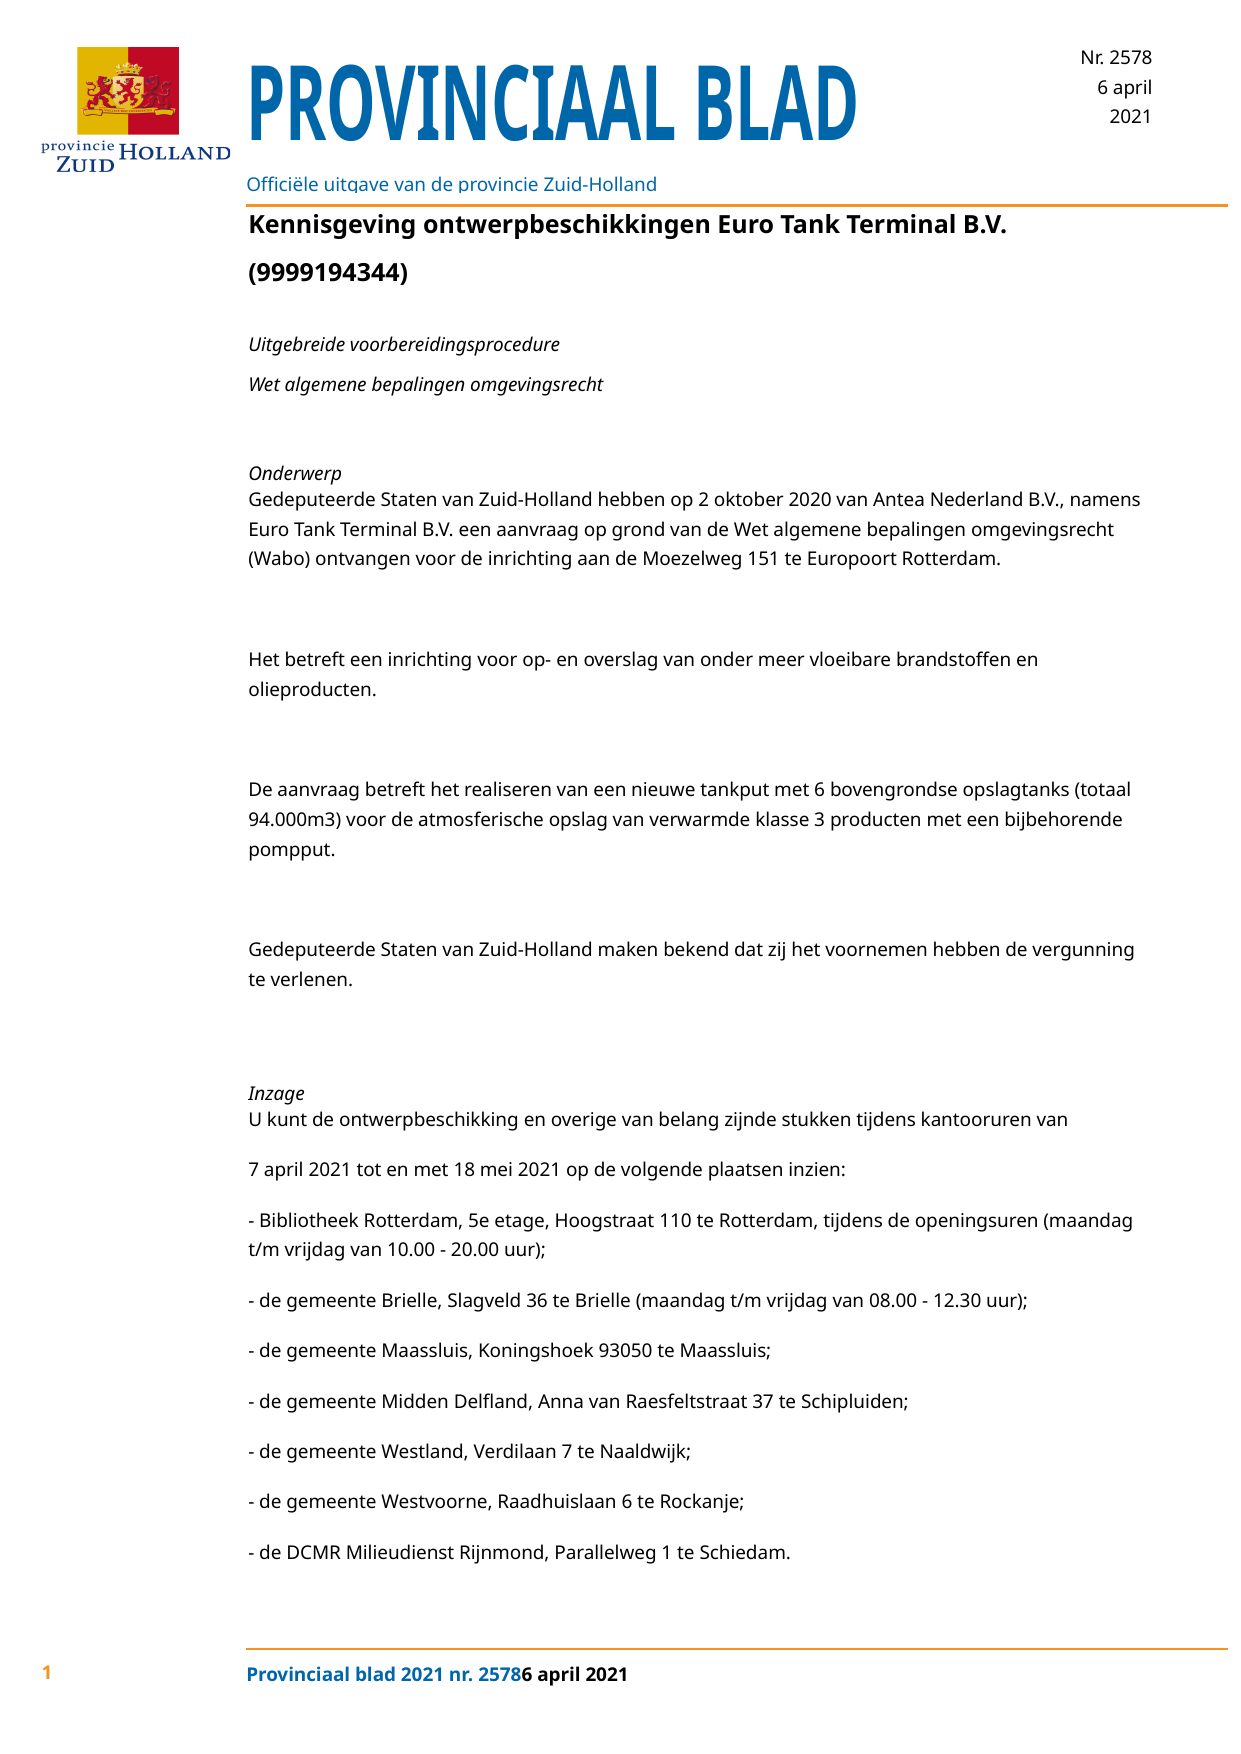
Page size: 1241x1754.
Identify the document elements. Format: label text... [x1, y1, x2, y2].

text Gedeputeerde Staten van Zuid-Holland hebben op 2 oktober 2020 van Antea Nederland B.V., namens Euro Tank Terminal B.V. een aanvraag op grond van de Wet algemene bepalingen omgevingsrecht (Wabo) ontvangen voor de inrichting aan de Moezelweg 151 te Europoort Rotterdam. [248, 486, 1152, 571]
text Kennisgeving ontwerpbeschikkingen Euro Tank Terminal B.V. (9999194344) [248, 207, 1152, 288]
text 7 april 2021 tot en met 18 mei 2021 op de volgende plaatsen inzien: [248, 1157, 1152, 1182]
text Wet algemene bepalingen omgevingsrecht [248, 371, 1152, 396]
text De aanvraag betreft het realiseren van een nieuwe tankput met 6 bovengrondse opslagtanks (totaal 94.000m3) voor de atmosferische opslag van verwarmde klasse 3 producten met een bijbehorende pompput. [248, 777, 1152, 861]
text - de gemeente Brielle, Slagveld 36 te Brielle (maandag t/m vrijdag van 08.00 - 12.30 uur); [248, 1287, 1152, 1313]
text - Bibliotheek Rotterdam, 5e etage, Hoogstraat 110 te Rotterdam, tijdens de openingsuren (maandag t/m vrijdag van 10.00 - 20.00 uur); [248, 1207, 1152, 1262]
text Inzage [248, 1081, 1152, 1106]
picture [41, 47, 231, 172]
text Uitgebreide voorbereidingsprocedure [248, 331, 1152, 357]
text - de gemeente Midden Delfland, Anna van Raesfeltstraat 37 te Schipluiden; [248, 1388, 1152, 1414]
text - de gemeente Westland, Verdilaan 7 te Naaldwijk; [248, 1438, 1152, 1464]
text Gedeputeerde Staten van Zuid-Holland maken bekend dat zij het voornemen hebben de vergunning te verlenen. [248, 937, 1152, 992]
text Het betreft een inrichting voor op- en overslag van onder meer vloeibare brandstoffen en olieproducten. [248, 646, 1152, 701]
text - de gemeente Westvoorne, Raadhuislaan 6 te Rockanje; [248, 1489, 1152, 1514]
text Onderwerp [248, 460, 1152, 486]
text - de gemeente Maassluis, Koningshoek 93050 te Maassluis; [248, 1337, 1152, 1363]
text - de DCMR Milieudienst Rijnmond, Parallelweg 1 te Schiedam. [248, 1539, 1152, 1565]
text U kunt de ontwerpbeschikking en overige van belang zijnde stukken tijdens kantooruren van [248, 1106, 1152, 1132]
